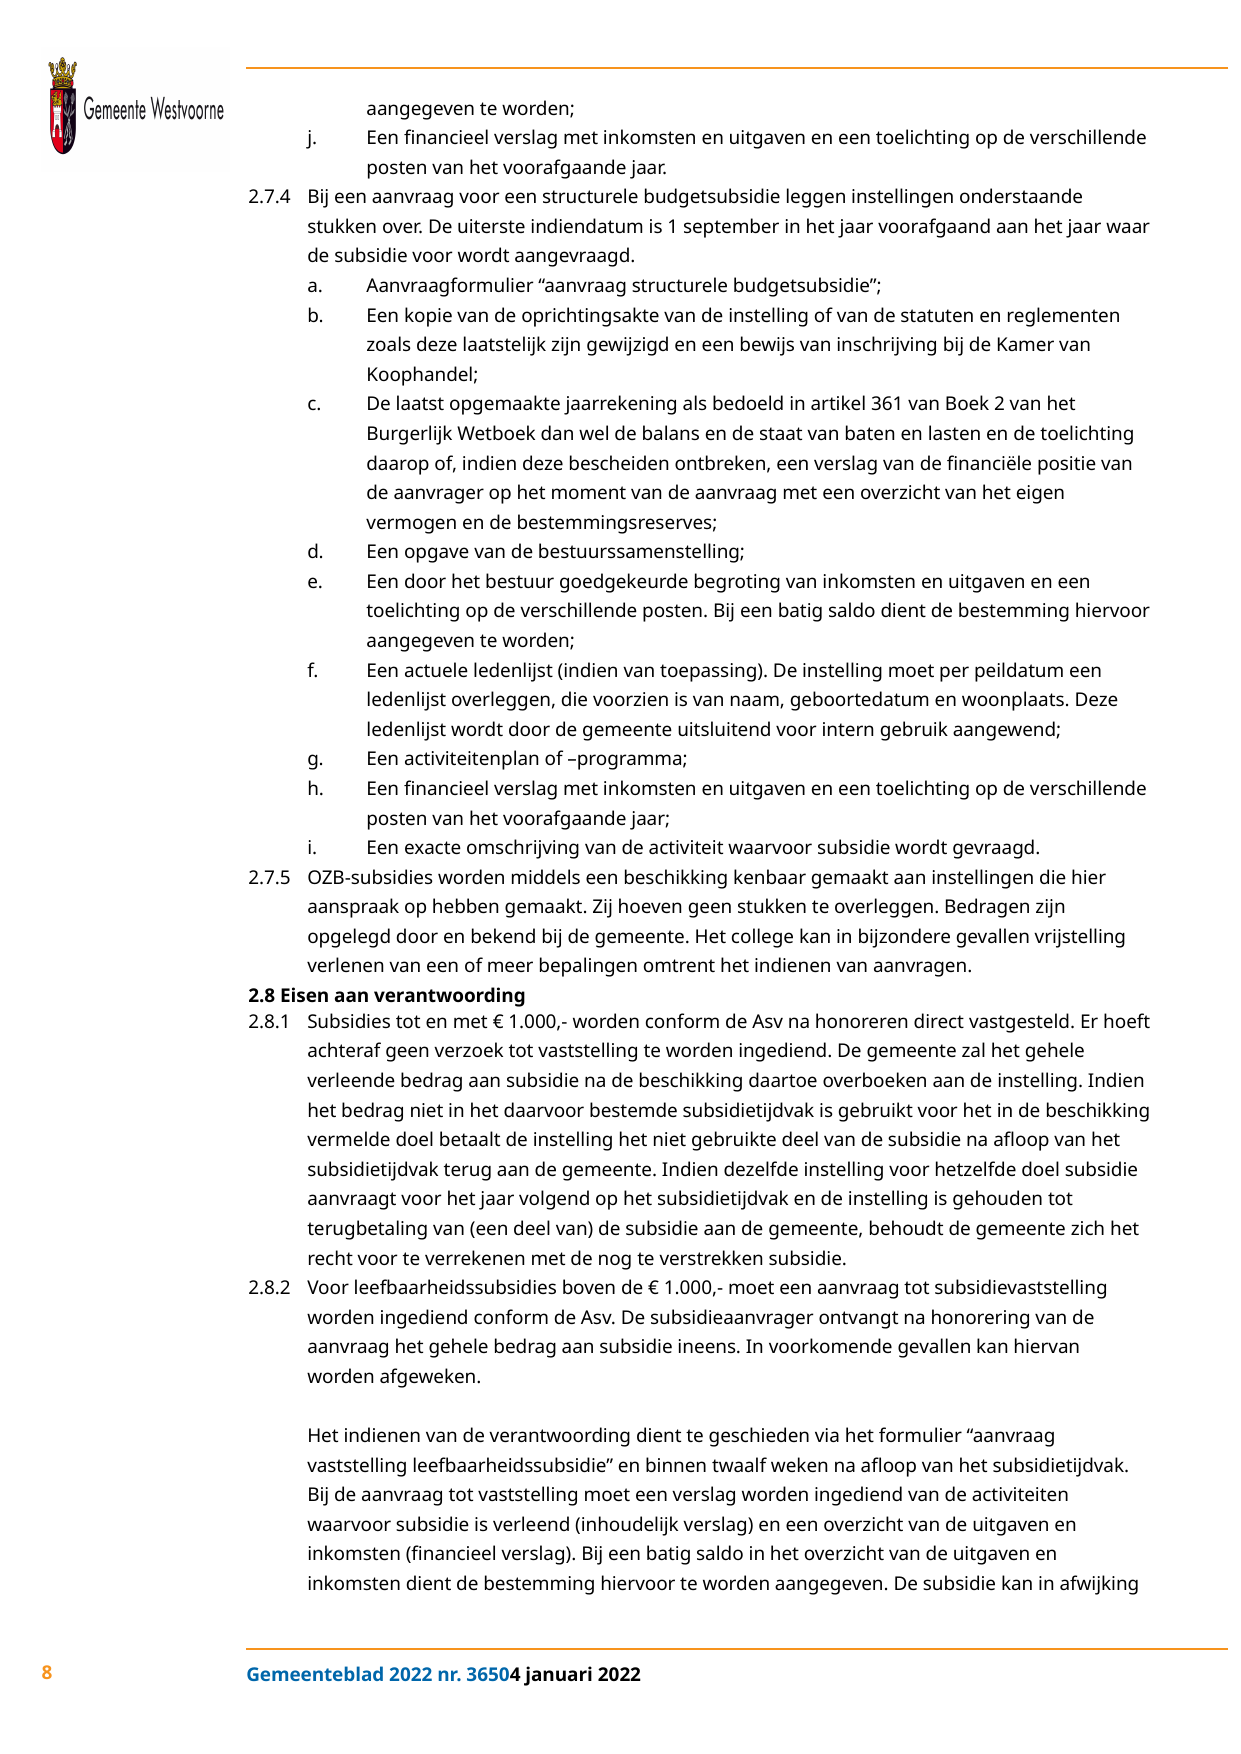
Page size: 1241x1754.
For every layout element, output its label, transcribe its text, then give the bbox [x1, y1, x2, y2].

list Een opgave van de bestuurssamenstelling; [307, 538, 1152, 564]
list aangegeven te worden; [307, 95, 1152, 121]
list Een financieel verslag met inkomsten en uitgaven en een toelichting op de verschillende posten van het voorafgaande jaar. [307, 124, 1152, 180]
list Een kopie van de oprichtingsakte van de instelling of van de statuten en reglementen zoals deze laatstelijk zijn gewijzigd en een bewijs van inschrijving bij de Kamer van Koophandel; [307, 302, 1152, 387]
picture [41, 47, 231, 172]
list Bij een aanvraag voor een structurele budgetsubsidie leggen instellingen onderstaande stukken over. De uiterste indiendatum is 1 september in het jaar voorafgaand aan het jaar waar de subsidie voor wordt aangevraagd. [248, 183, 1152, 268]
list Het indienen van de verantwoording dient te geschieden via het formulier “aanvraag vaststelling leefbaarheidssubsidie” en binnen twaalf weken na afloop van het subsidietijdvak. Bij de aanvraag tot vaststelling moet een verslag worden ingediend van de activiteiten waarvoor subsidie is verleend (inhoudelijk verslag) en een overzicht van de uitgaven en inkomsten (financieel verslag). Bij een batig saldo in het overzicht van de uitgaven en inkomsten dient de bestemming hiervoor te worden aangegeven. De subsidie kan in afwijking [248, 1422, 1152, 1596]
list De laatst opgemaakte jaarrekening als bedoeld in artikel 361 van Boek 2 van het Burgerlijk Wetboek dan wel de balans en de staat van baten en lasten en de toelichting daarop of, indien deze bescheiden ontbreken, een verslag van de financiële positie van de aanvrager op het moment van de aanvraag met een overzicht van het eigen vermogen en de bestemmingsreserves; [307, 391, 1152, 535]
list Een financieel verslag met inkomsten en uitgaven en een toelichting op de verschillende posten van het voorafgaande jaar; [307, 775, 1152, 831]
list Een exacte omschrijving van de activiteit waarvoor subsidie wordt gevraagd. [307, 834, 1152, 860]
list Een door het bestuur goedgekeurde begroting van inkomsten en uitgaven en een toelichting op de verschillende posten. Bij een batig saldo dient de bestemming hiervoor aangegeven te worden; [307, 568, 1152, 653]
text 2.8 Eisen aan verantwoording [248, 982, 1152, 1008]
list Een activiteitenplan of –programma; [307, 746, 1152, 771]
list OZB-subsidies worden middels een beschikking kenbaar gemaakt aan instellingen die hier aanspraak op hebben gemaakt. Zij hoeven geen stukken te overleggen. Bedragen zijn opgelegd door en bekend bij de gemeente. Het college kan in bijzondere gevallen vrijstelling verlenen van een of meer bepalingen omtrent het indienen van aanvragen. [248, 864, 1152, 978]
list Subsidies tot en met € 1.000,- worden conform de Asv na honoreren direct vastgesteld. Er hoeft achteraf geen verzoek tot vaststelling te worden ingediend. De gemeente zal het gehele verleende bedrag aan subsidie na de beschikking daartoe overboeken aan de instelling. Indien het bedrag niet in het daarvoor bestemde subsidietijdvak is gebruikt voor het in de beschikking vermelde doel betaalt de instelling het niet gebruikte deel van de subsidie na afloop van het subsidietijdvak terug aan de gemeente. Indien dezelfde instelling voor hetzelfde doel subsidie aanvraagt voor het jaar volgend op het subsidietijdvak en de instelling is gehouden tot terugbetaling van (een deel van) de subsidie aan de gemeente, behoudt de gemeente zich het recht voor te verrekenen met de nog te verstrekken subsidie. [248, 1008, 1152, 1270]
list Een actuele ledenlijst (indien van toepassing). De instelling moet per peildatum een ledenlijst overleggen, die voorzien is van naam, geboortedatum en woonplaats. Deze ledenlijst wordt door de gemeente uitsluitend voor intern gebruik aangewend; [307, 657, 1152, 742]
list Voor leefbaarheidssubsidies boven de € 1.000,- moet een aanvraag tot subsidievaststelling worden ingediend conform de Asv. De subsidieaanvrager ontvangt na honorering van de aanvraag het gehele bedrag aan subsidie ineens. In voorkomende gevallen kan hiervan worden afgeweken. [248, 1274, 1152, 1389]
list Aanvraagformulier “aanvraag structurele budgetsubsidie”; [307, 272, 1152, 298]
